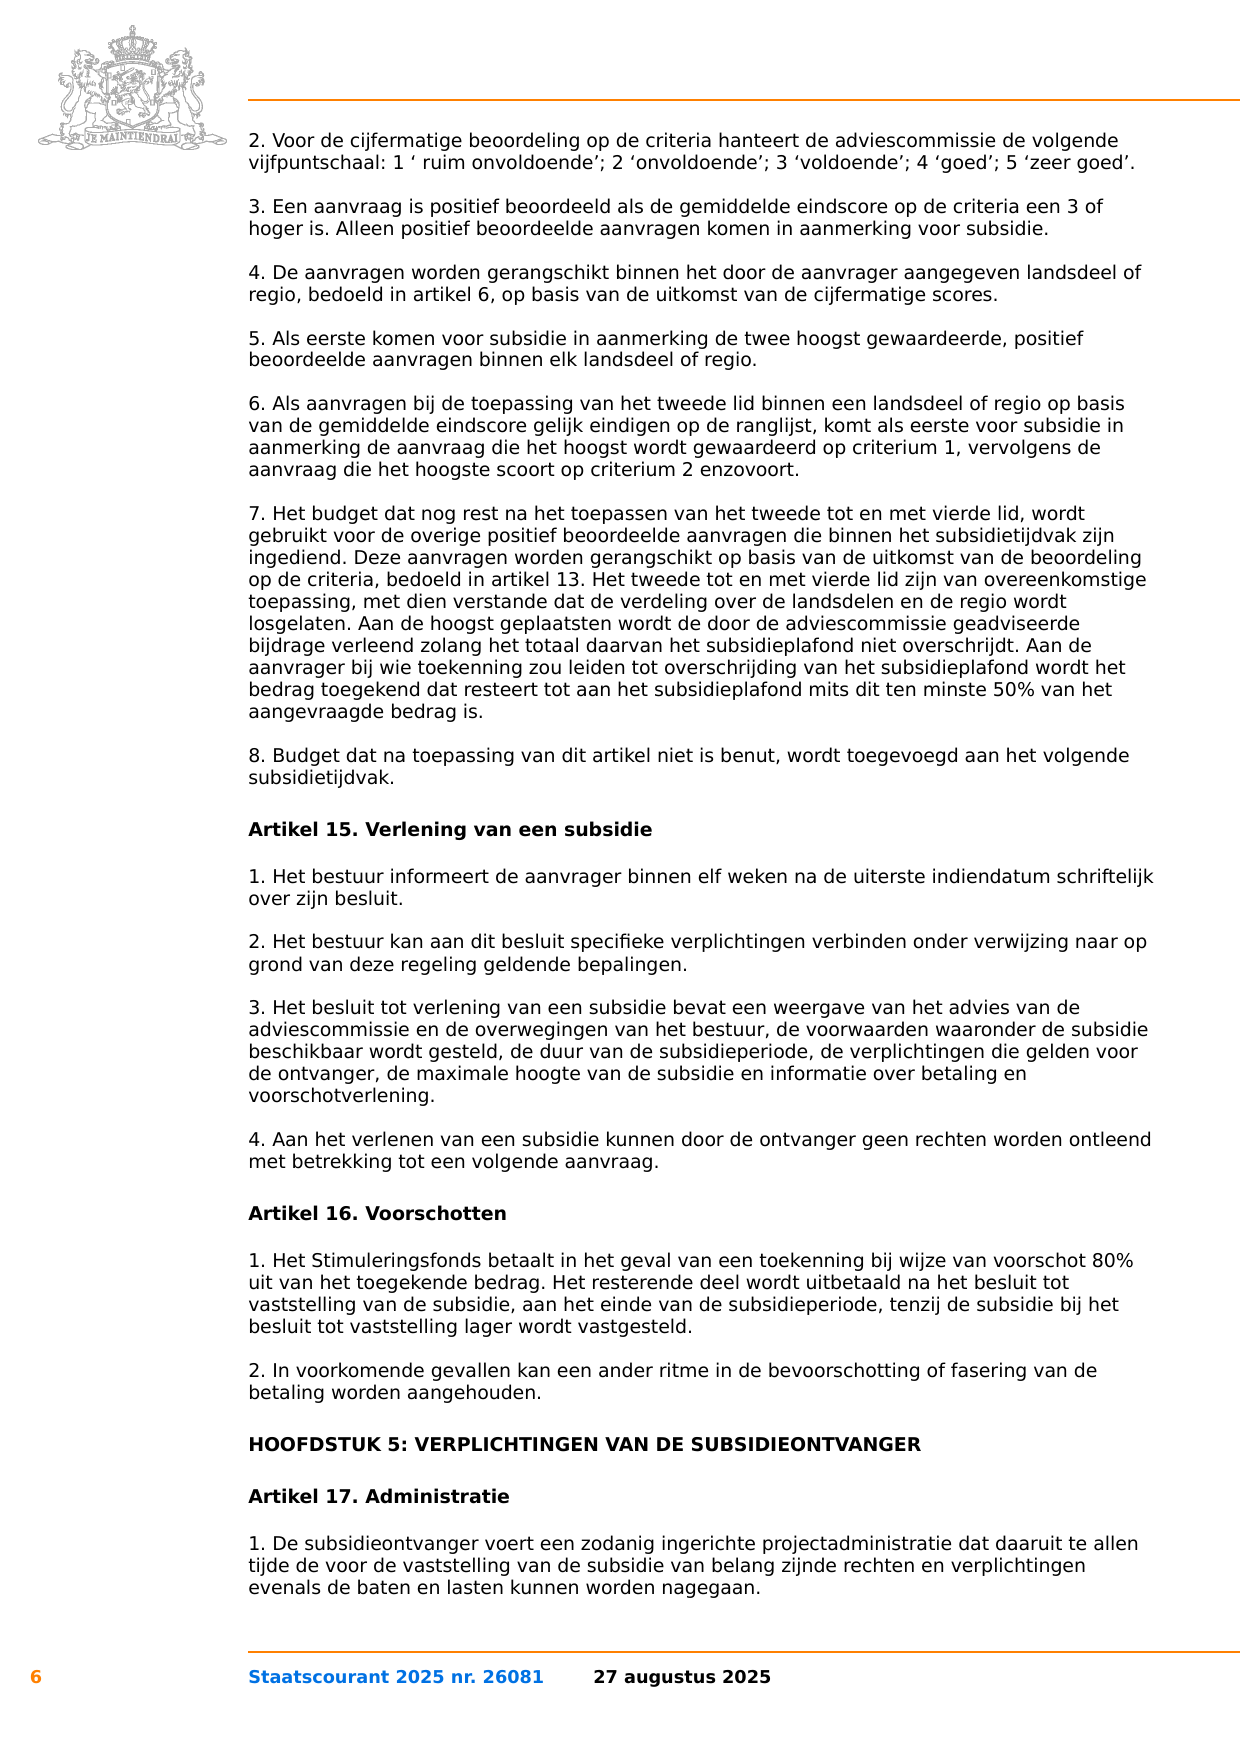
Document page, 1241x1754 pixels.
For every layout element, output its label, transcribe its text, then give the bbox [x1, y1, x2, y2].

text 1. Het bestuur informeert de aanvrager binnen elf weken na de uiterste indiendatum schriftelijk over zijn besluit. [248, 866, 1163, 909]
text 8. Budget dat na toepassing van dit artikel niet is benut, wordt toegevoegd aan het volgende subsidietijdvak. [248, 745, 1163, 789]
text 2. Voor de cijfermatige beoordeling op de criteria hanteert de adviescommissie de volgende vijfpuntschaal: 1 ‘ ruim onvoldoende’; 2 ‘onvoldoende’; 3 ‘voldoende’; 4 ‘goed’; 5 ‘zeer goed’. [248, 130, 1163, 174]
text 3. Het besluit tot verlening van een subsidie bevat een weergave van het advies van de adviescommissie en de overwegingen van het bestuur, de voorwaarden waaronder de subsidie beschikbaar wordt gesteld, de duur van de subsidieperiode, de verplichtingen die gelden voor de ontvanger, de maximale hoogte van de subsidie en informatie over betaling en voorschotverlening. [248, 997, 1163, 1107]
text 2. Het bestuur kan aan dit besluit specifieke verplichtingen verbinden onder verwijzing naar op grond van deze regeling geldende bepalingen. [248, 931, 1163, 975]
text 2. In voorkomende gevallen kan een ander ritme in de bevoorschotting of fasering van de betaling worden aangehouden. [248, 1360, 1163, 1404]
subtitle HOOFDSTUK 5: VERPLICHTINGEN VAN DE SUBSIDIEONTVANGER [248, 1434, 1163, 1456]
text 7. Het budget dat nog rest na het toepassen van het tweede tot en met vierde lid, wordt gebruikt voor de overige positief beoordeelde aanvragen die binnen het subsidietijdvak zijn ingediend. Deze aanvragen worden gerangschikt op basis van de uitkomst van de beoordeling op de criteria, bedoeld in artikel 13. Het tweede tot en met vierde lid zijn van overeenkomstige toepassing, met dien verstande dat de verdeling over de landsdelen en de regio wordt losgelaten. Aan de hoogst geplaatsten wordt de door de adviescommissie geadviseerde bijdrage verleend zolang het totaal daarvan het subsidieplafond niet overschrijdt. Aan de aanvrager bij wie toekenning zou leiden tot overschrijding van het subsidieplafond wordt het bedrag toegekend dat resteert tot aan het subsidieplafond mits dit ten minste 50% van het aangevraagde bedrag is. [248, 503, 1163, 723]
picture [38, 25, 227, 150]
text 1. De subsidieontvanger voert een zodanig ingerichte projectadministratie dat daaruit te allen tijde de voor de vaststelling van de subsidie van belang zijnde rechten en verplichtingen evenals de baten en lasten kunnen worden nagegaan. [248, 1533, 1163, 1599]
subtitle Artikel 16. Voorschotten [248, 1203, 1163, 1225]
subtitle Artikel 15. Verlening van een subsidie [248, 819, 1163, 841]
text 5. Als eerste komen voor subsidie in aanmerking de twee hoogst gewaardeerde, positief beoordeelde aanvragen binnen elk landsdeel of regio. [248, 327, 1163, 371]
text 1. Het Stimuleringsfonds betaalt in het geval van een toekenning bij wijze van voorschot 80% uit van het toegekende bedrag. Het resterende deel wordt uitbetaald na het besluit tot vaststelling van de subsidie, aan het einde van de subsidieperiode, tenzij de subsidie bij het besluit tot vaststelling lager wordt vastgesteld. [248, 1250, 1163, 1338]
text 4. Aan het verlenen van een subsidie kunnen door de ontvanger geen rechten worden ontleend met betrekking tot een volgende aanvraag. [248, 1129, 1163, 1173]
subtitle Artikel 17. Administratie [248, 1486, 1163, 1508]
text 6. Als aanvragen bij de toepassing van het tweede lid binnen een landsdeel of regio op basis van de gemiddelde eindscore gelijk eindigen op de ranglijst, komt als eerste voor subsidie in aanmerking de aanvraag die het hoogst wordt gewaardeerd op criterium 1, vervolgens de aanvraag die het hoogste scoort op criterium 2 enzovoort. [248, 393, 1163, 481]
text 3. Een aanvraag is positief beoordeeld als de gemiddelde eindscore op de criteria een 3 of hoger is. Alleen positief beoordeelde aanvragen komen in aanmerking voor subsidie. [248, 196, 1163, 240]
text 4. De aanvragen worden gerangschikt binnen het door de aanvrager aangegeven landsdeel of regio, bedoeld in artikel 6, op basis van de uitkomst van de cijfermatige scores. [248, 262, 1163, 306]
